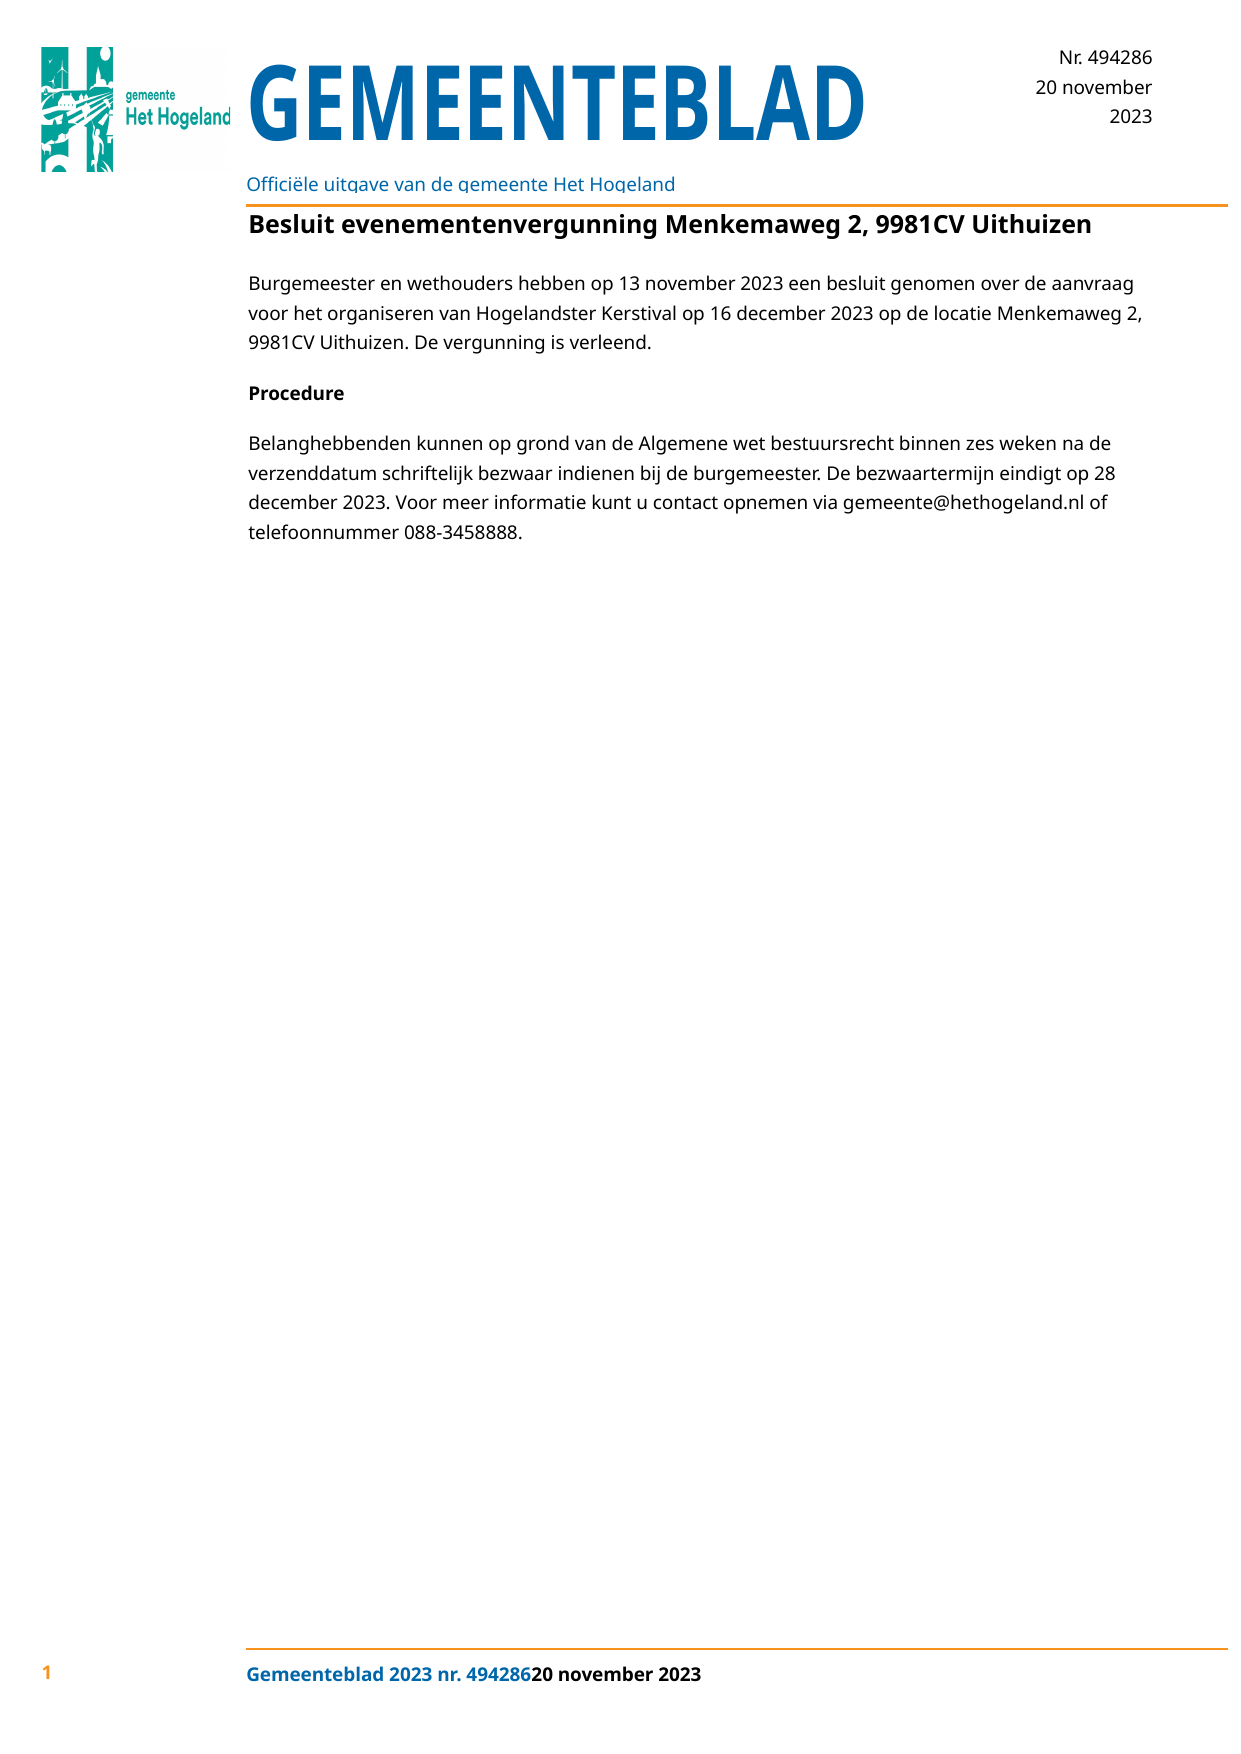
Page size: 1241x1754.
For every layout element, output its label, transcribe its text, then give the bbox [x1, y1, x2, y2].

picture [41, 47, 231, 172]
text Besluit evenementenvergunning Menkemaweg 2, 9981CV Uithuizen [248, 207, 1152, 241]
text Procedure [248, 380, 1152, 406]
text Burgemeester en wethouders hebben op 13 november 2023 een besluit genomen over de aanvraag voor het organiseren van Hogelandster Kerstival op 16 december 2023 op de locatie Menkemaweg 2, 9981CV Uithuizen. De vergunning is verleend. [248, 270, 1152, 355]
text Belanghebbenden kunnen op grond van de Algemene wet bestuursrecht binnen zes weken na de verzenddatum schriftelijk bezwaar indienen bij de burgemeester. De bezwaartermijn eindigt op 28 december 2023. Voor meer informatie kunt u contact opnemen via gemeente@hethogeland.nl of telefoonnummer 088-3458888. [248, 430, 1152, 545]
